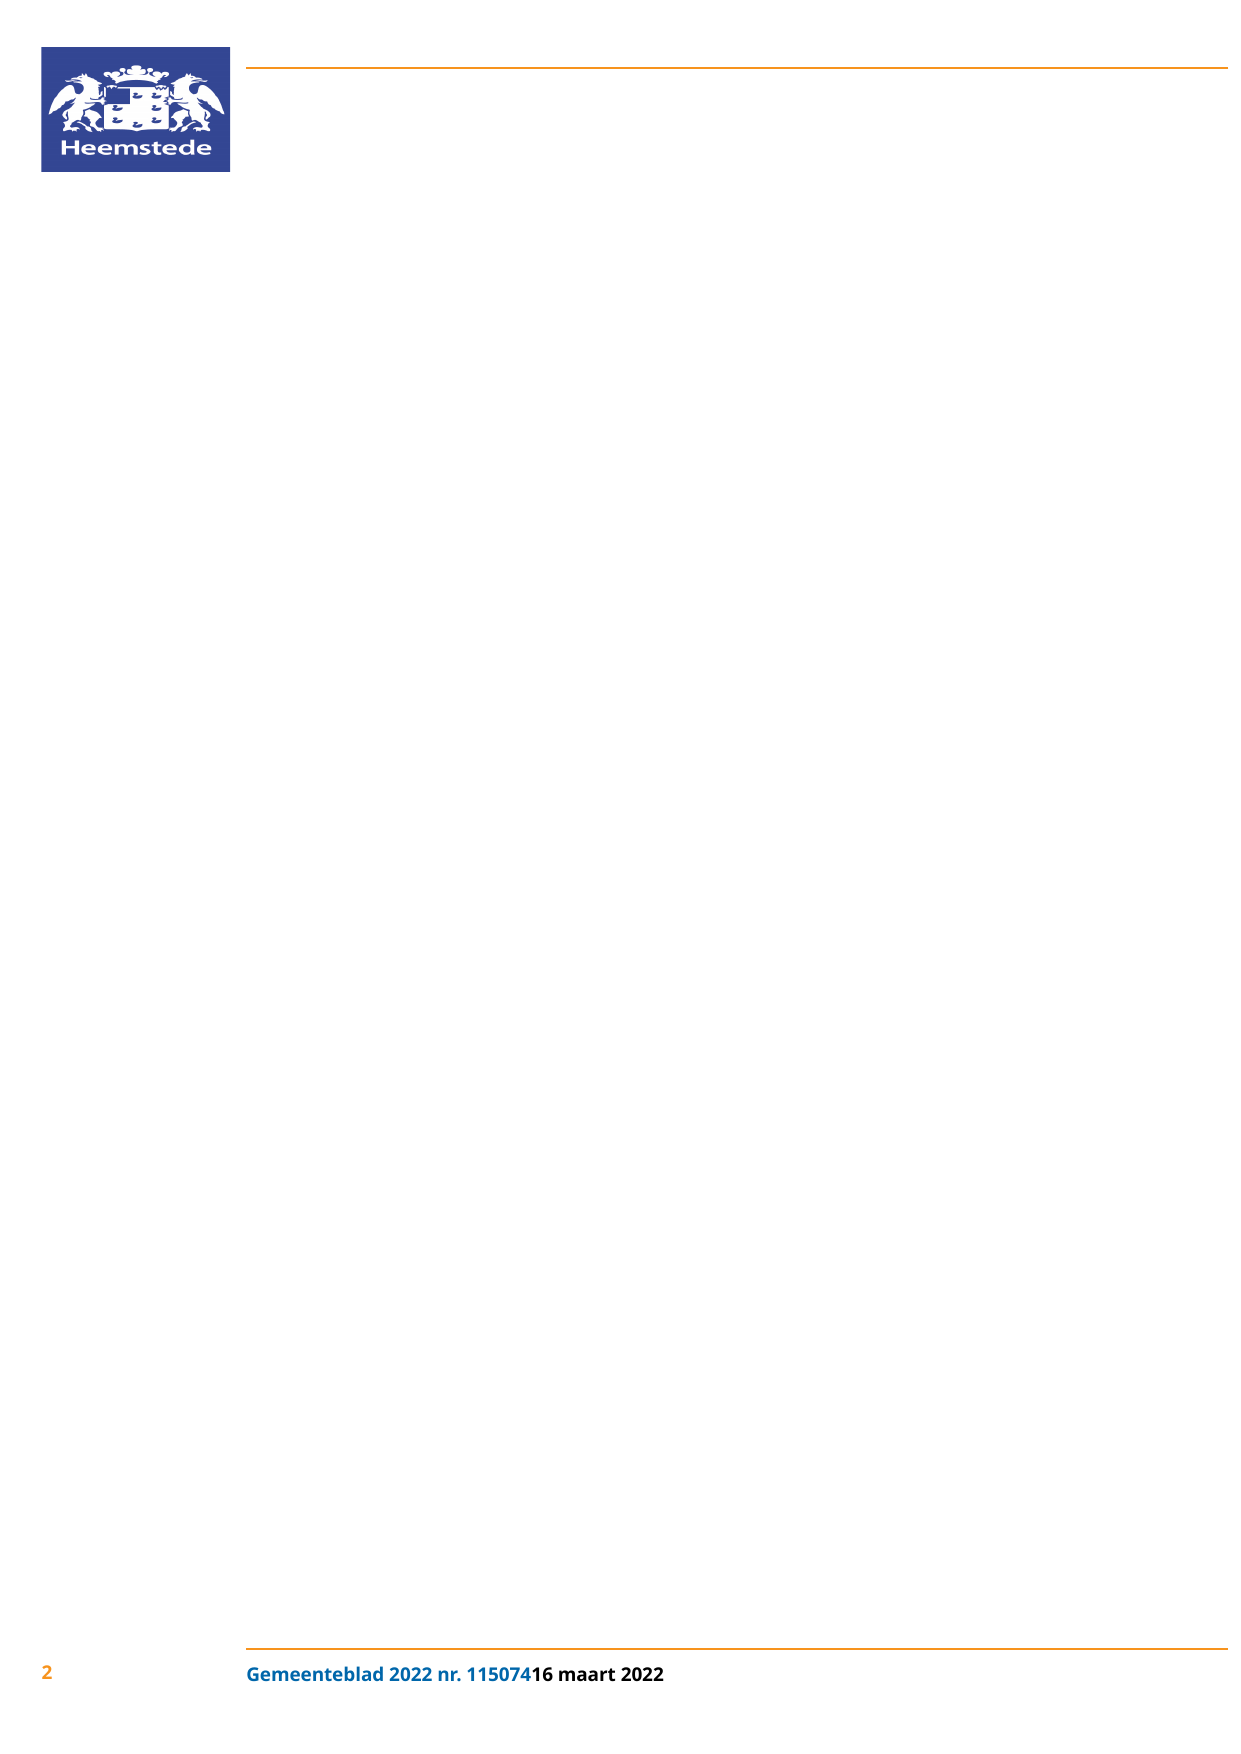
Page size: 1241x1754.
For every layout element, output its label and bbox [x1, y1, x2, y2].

picture [41, 47, 231, 172]
